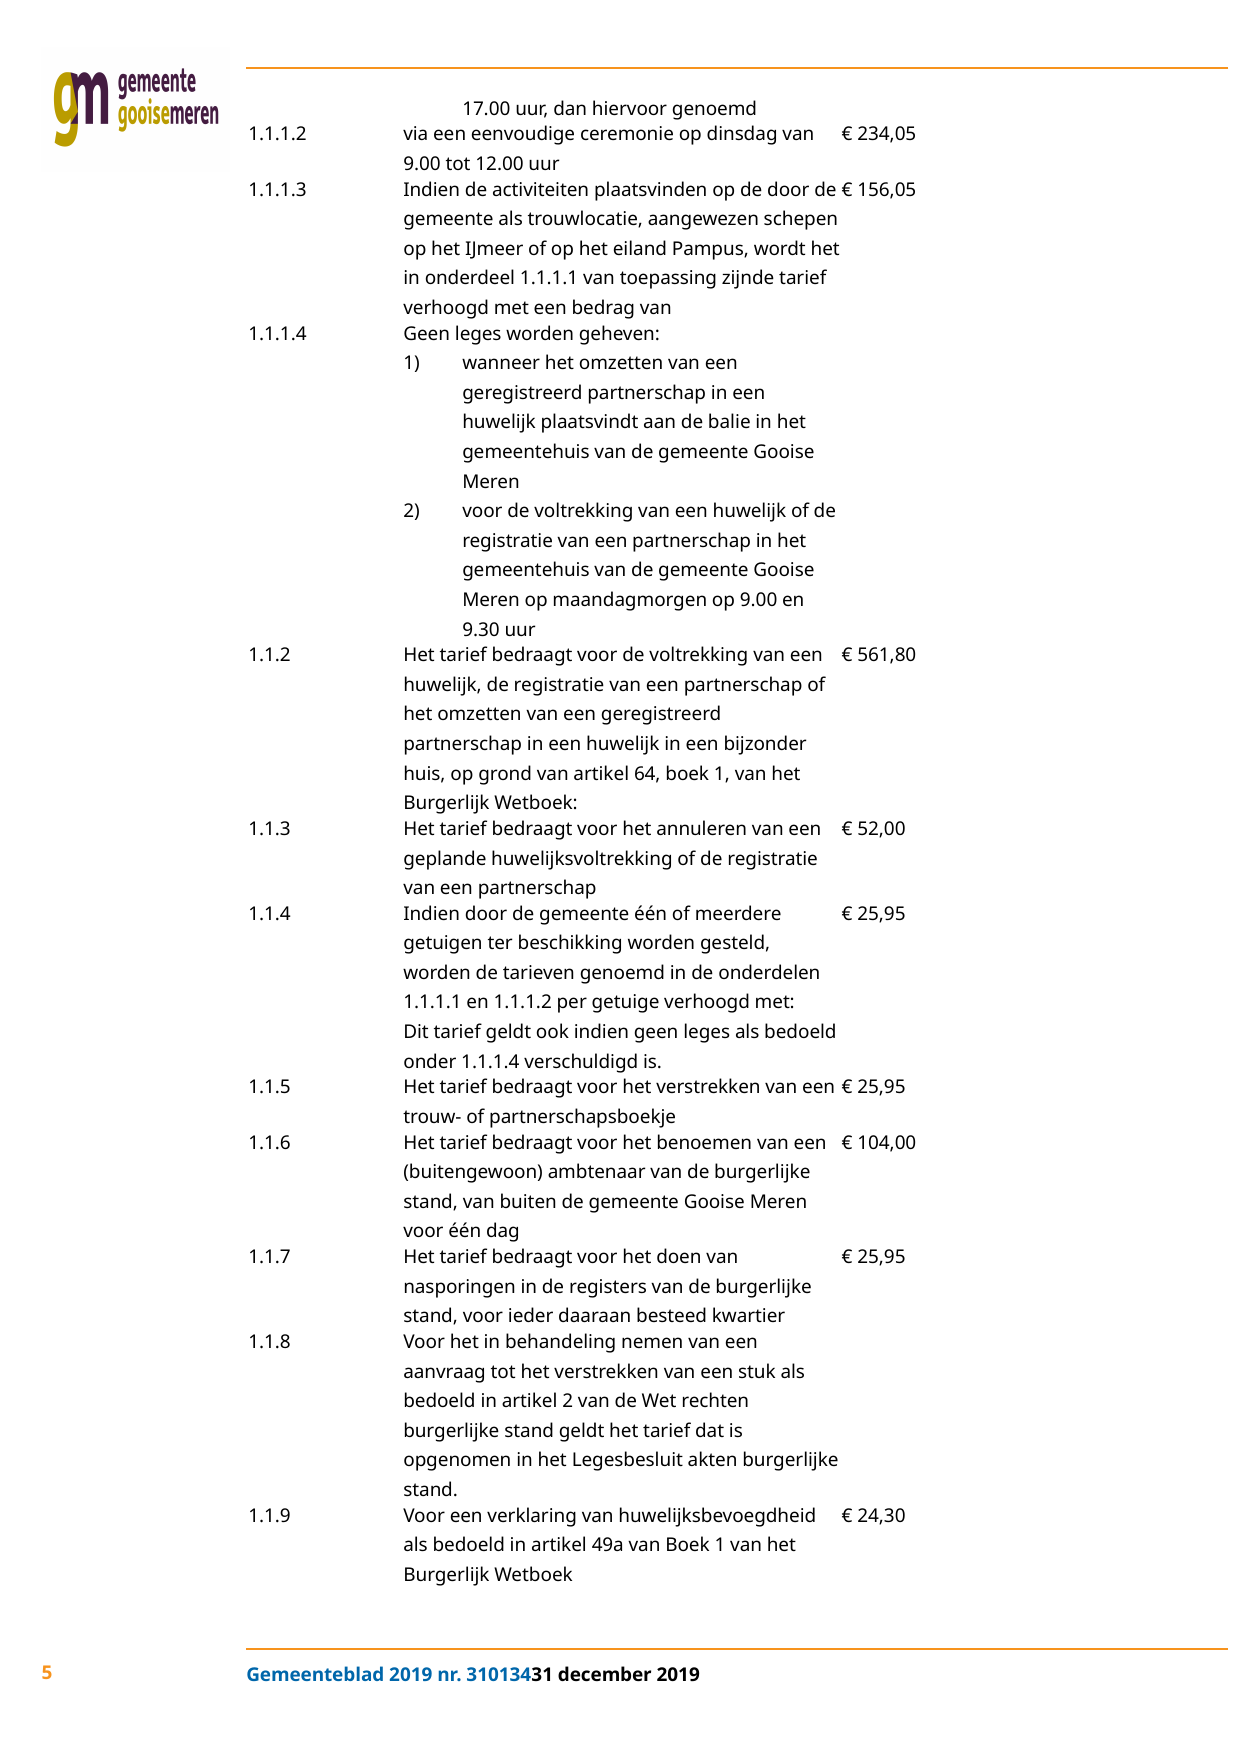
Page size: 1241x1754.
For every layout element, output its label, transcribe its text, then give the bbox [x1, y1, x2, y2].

table_cell Het tarief bedraagt voor het doen van nasporingen in de registers van de burgerlijke stand, voor ieder daaraan besteed kwartier [403, 1244, 841, 1328]
picture [41, 47, 231, 172]
table_cell € 24,30 [841, 1502, 996, 1587]
table_cell [841, 95, 996, 121]
table_cell € 104,00 [841, 1129, 996, 1243]
table_cell 1.1.2 [248, 641, 403, 815]
table_cell Het tarief bedraagt voor het benoemen van een (buitengewoon) ambtenaar van de burgerlijke stand, van buiten de gemeente Gooise Meren voor één dag [403, 1129, 841, 1243]
table_cell € 25,95 [841, 1074, 996, 1129]
table_cell 1.1.6 [248, 1129, 403, 1243]
table_cell 1.1.1.3 [248, 176, 403, 320]
table_cell Het tarief bedraagt voor het verstrekken van een trouw- of partnerschapsboekje [403, 1074, 841, 1129]
table_cell € 25,95 [841, 1244, 996, 1328]
table_cell [248, 95, 403, 121]
table_cell [841, 320, 996, 641]
table_cell € 156,05 [841, 176, 996, 320]
table_cell 1.1.9 [248, 1502, 403, 1587]
table_cell € 25,95 [841, 900, 996, 1074]
table_cell € 52,00 [841, 815, 996, 900]
table_cell Het tarief bedraagt voor de voltrekking van een huwelijk, de registratie van een partnerschap of het omzetten van een geregistreerd partnerschap in een huwelijk in een bijzonder huis, op grond van artikel 64, boek 1, van het Burgerlijk Wetboek: [403, 641, 841, 815]
table_cell Indien de activiteiten plaatsvinden op de door de gemeente als trouwlocatie, aangewezen schepen op het IJmeer of op het eiland Pampus, wordt het in onderdeel 1.1.1.1 van toepassing zijnde tarief verhoogd met een bedrag van [403, 176, 841, 320]
table_cell [841, 1328, 996, 1502]
table_cell Indien door de gemeente één of meerdere getuigen ter beschikking worden gesteld, worden de tarieven genoemd in de onderdelen 1.1.1.1 en 1.1.1.2 per getuige verhoogd met: Dit tarief geldt ook indien geen leges als bedoeld onder 1.1.1.4 verschuldigd is. [403, 900, 841, 1074]
table_cell Voor het in behandeling nemen van een aanvraag tot het verstrekken van een stuk als bedoeld in artikel 2 van de Wet rechten burgerlijke stand geldt het tarief dat is opgenomen in het Legesbesluit akten burgerlijke stand. [403, 1328, 841, 1502]
table_cell Voor een verklaring van huwelijksbevoegdheid als bedoeld in artikel 49a van Boek 1 van het Burgerlijk Wetboek [403, 1502, 841, 1587]
table_cell 17.00 uur, dan hiervoor genoemd [403, 95, 841, 121]
table_cell Het tarief bedraagt voor het annuleren van een geplande huwelijksvoltrekking of de registratie van een partnerschap [403, 815, 841, 900]
table_cell € 561,80 [841, 641, 996, 815]
table_cell 1.1.5 [248, 1074, 403, 1129]
table_cell 1.1.1.4 [248, 320, 403, 641]
table_cell 1.1.8 [248, 1328, 403, 1502]
table_cell 1.1.4 [248, 900, 403, 1074]
table_cell 1.1.1.2 [248, 121, 403, 176]
table_cell 1.1.3 [248, 815, 403, 900]
table_cell € 234,05 [841, 121, 996, 176]
table_cell Geen leges worden geheven: wanneer het omzetten van een geregistreerd partnerschap in een huwelijk plaatsvindt aan de balie in het gemeentehuis van de gemeente Gooise Meren voor de voltrekking van een huwelijk of de registratie van een partnerschap in het gemeentehuis van de gemeente Gooise Meren op maandagmorgen op 9.00 en 9.30 uur [403, 320, 841, 641]
table_cell 1.1.7 [248, 1244, 403, 1328]
table_cell via een eenvoudige ceremonie op dinsdag van 9.00 tot 12.00 uur [403, 121, 841, 176]
